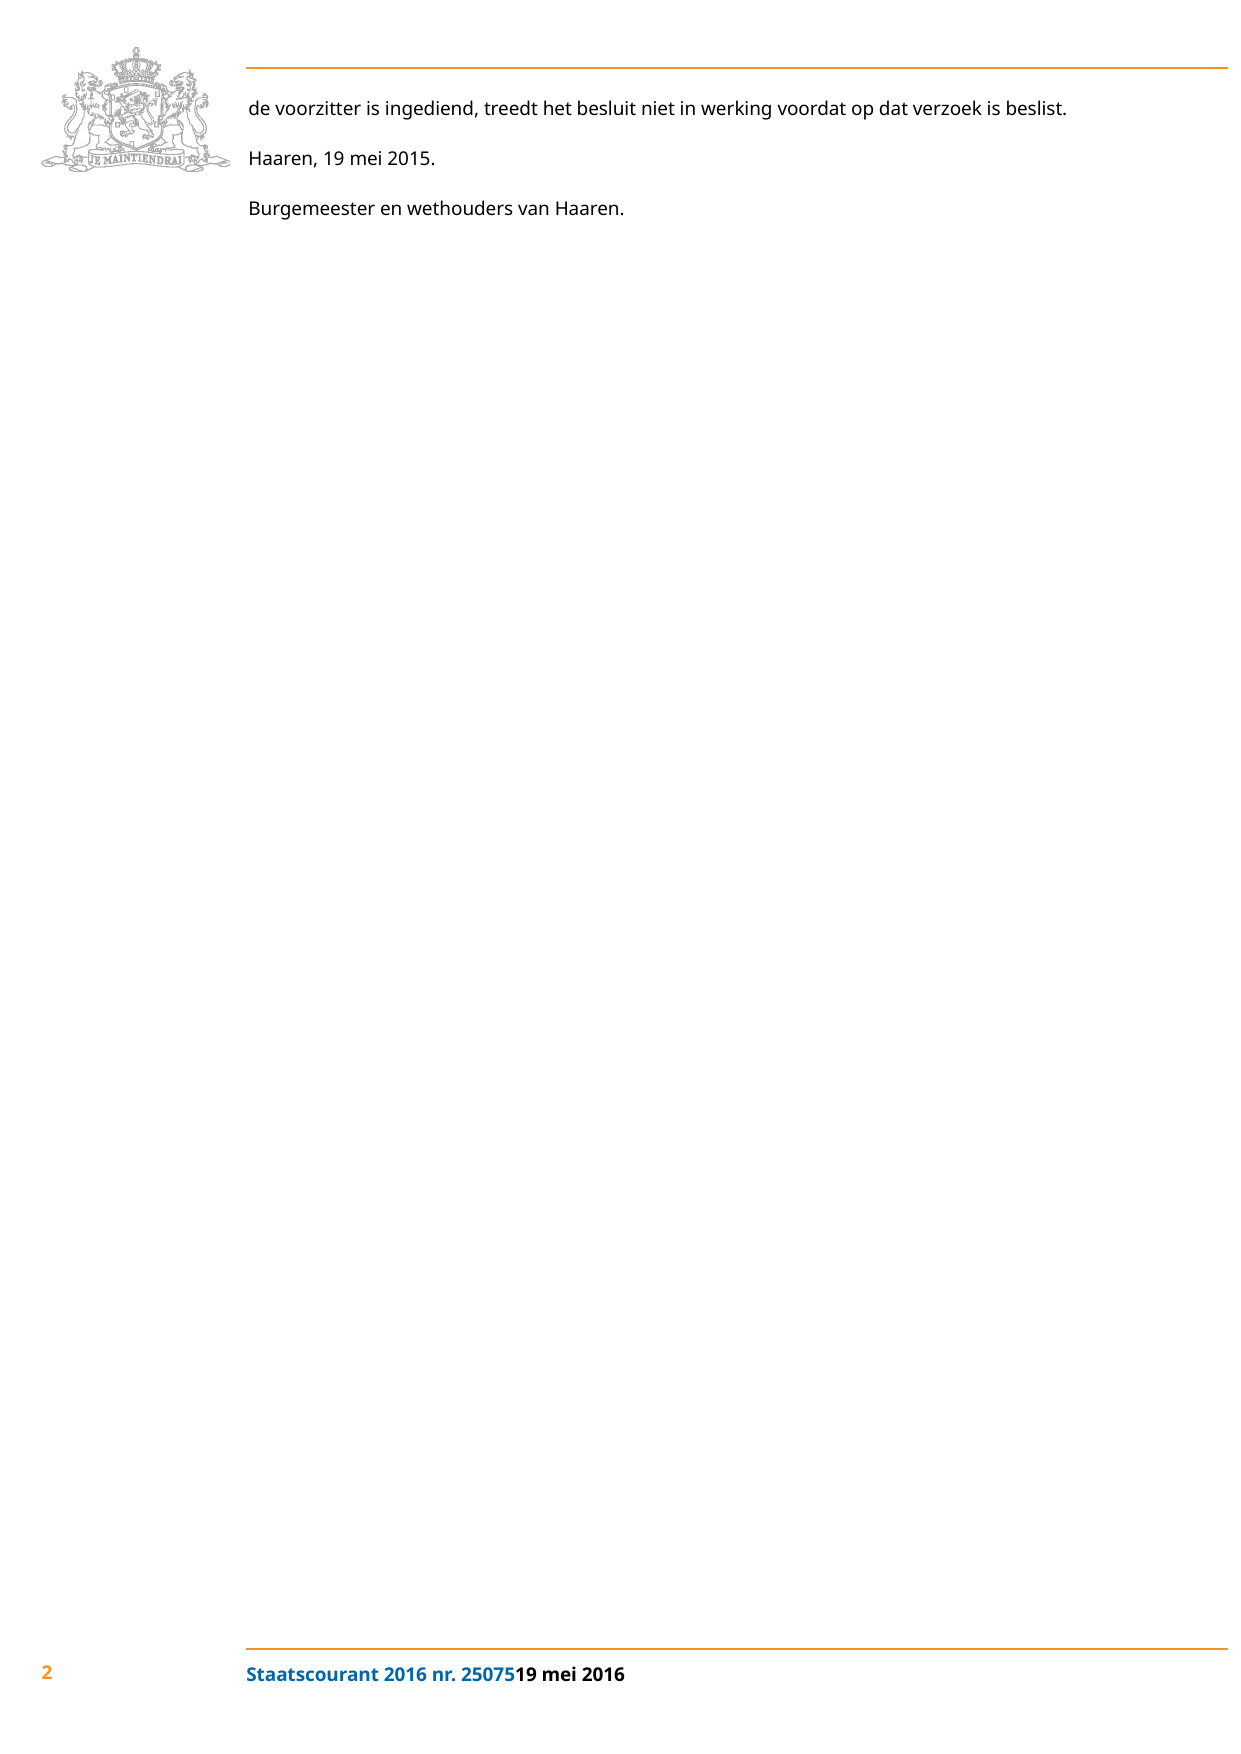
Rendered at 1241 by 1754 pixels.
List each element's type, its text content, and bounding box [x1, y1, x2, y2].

text Haaren, 19 mei 2015. [248, 145, 1152, 171]
text Burgemeester en wethouders van Haaren. [248, 196, 1152, 221]
picture [41, 47, 231, 172]
text de voorzitter is ingediend, treedt het besluit niet in werking voordat op dat verzoek is beslist. [248, 95, 1152, 121]
